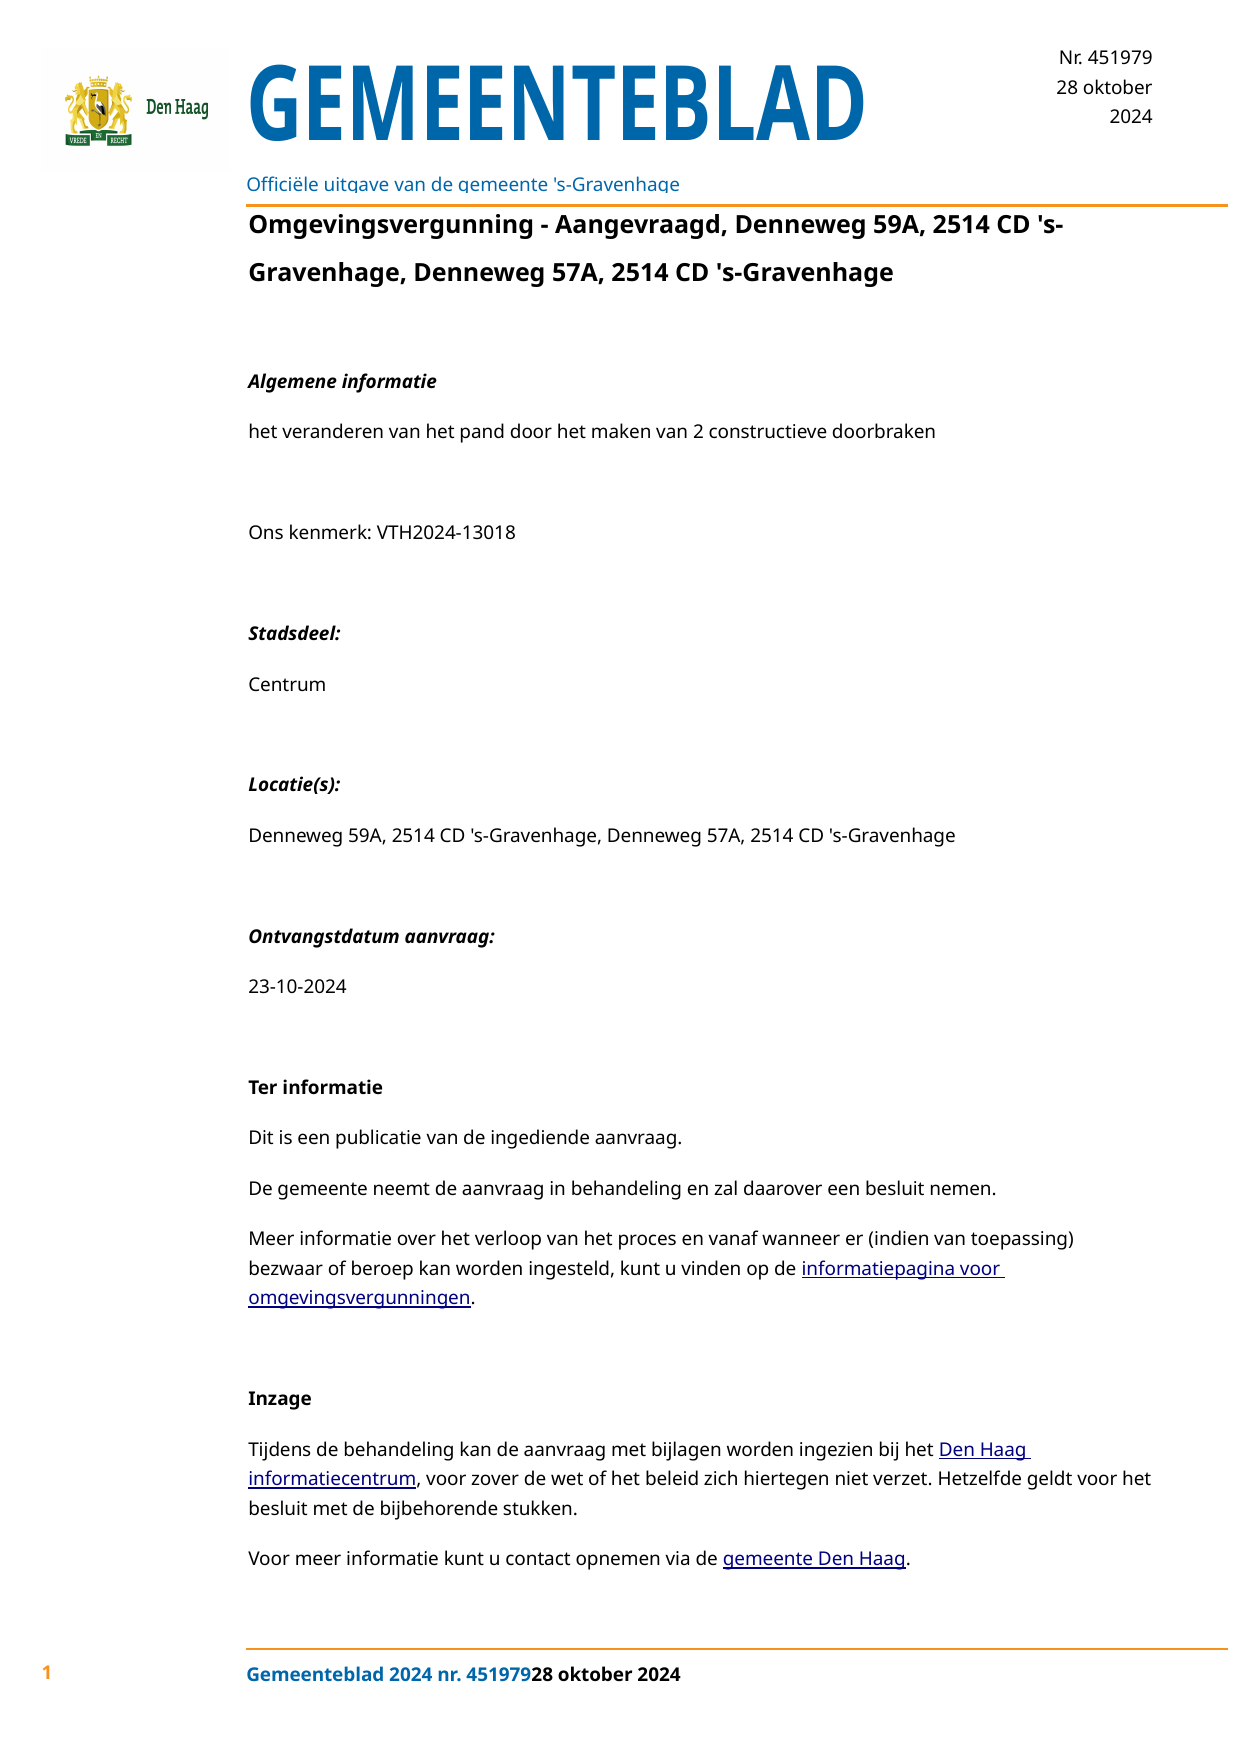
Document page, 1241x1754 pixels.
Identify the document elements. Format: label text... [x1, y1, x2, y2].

text 23-10-2024 [248, 973, 1152, 999]
text Omgevingsvergunning - Aangevraagd, Denneweg 59A, 2514 CD 's-Gravenhage, Denneweg 57A, 2514 CD 's-Gravenhage [248, 207, 1152, 288]
text Voor meer informatie kunt u contact opnemen via de gemeente Den Haag. [248, 1545, 1152, 1571]
text Tijdens de behandeling kan de aanvraag met bijlagen worden ingezien bij het Den Haag informatiecentrum, voor zover de wet of het beleid zich hiertegen niet verzet. Hetzelfde geldt voor het besluit met de bijbehorende stukken. [248, 1436, 1152, 1521]
text Dit is een publicatie van de ingediende aanvraag. [248, 1124, 1152, 1150]
text De gemeente neemt de aanvraag in behandeling en zal daarover een besluit nemen. [248, 1175, 1152, 1201]
text Inzage [248, 1385, 1152, 1411]
text Algemene informatie [248, 368, 1152, 394]
text Meer informatie over het verloop van het proces en vanaf wanneer er (indien van toepassing) bezwaar of beroep kan worden ingesteld, kunt u vinden op de informatiepagina voor omgevingsvergunningen. [248, 1225, 1152, 1310]
text Ter informatie [248, 1074, 1152, 1100]
picture [41, 47, 231, 172]
text Stadsdeel: [248, 620, 1152, 646]
text Locatie(s): [248, 772, 1152, 797]
text Ons kenmerk: VTH2024-13018 [248, 519, 1152, 545]
text Centrum [248, 671, 1152, 697]
text Denneweg 59A, 2514 CD 's-Gravenhage, Denneweg 57A, 2514 CD 's-Gravenhage [248, 822, 1152, 848]
text het veranderen van het pand door het maken van 2 constructieve doorbraken [248, 419, 1152, 444]
text Ontvangstdatum aanvraag: [248, 923, 1152, 949]
